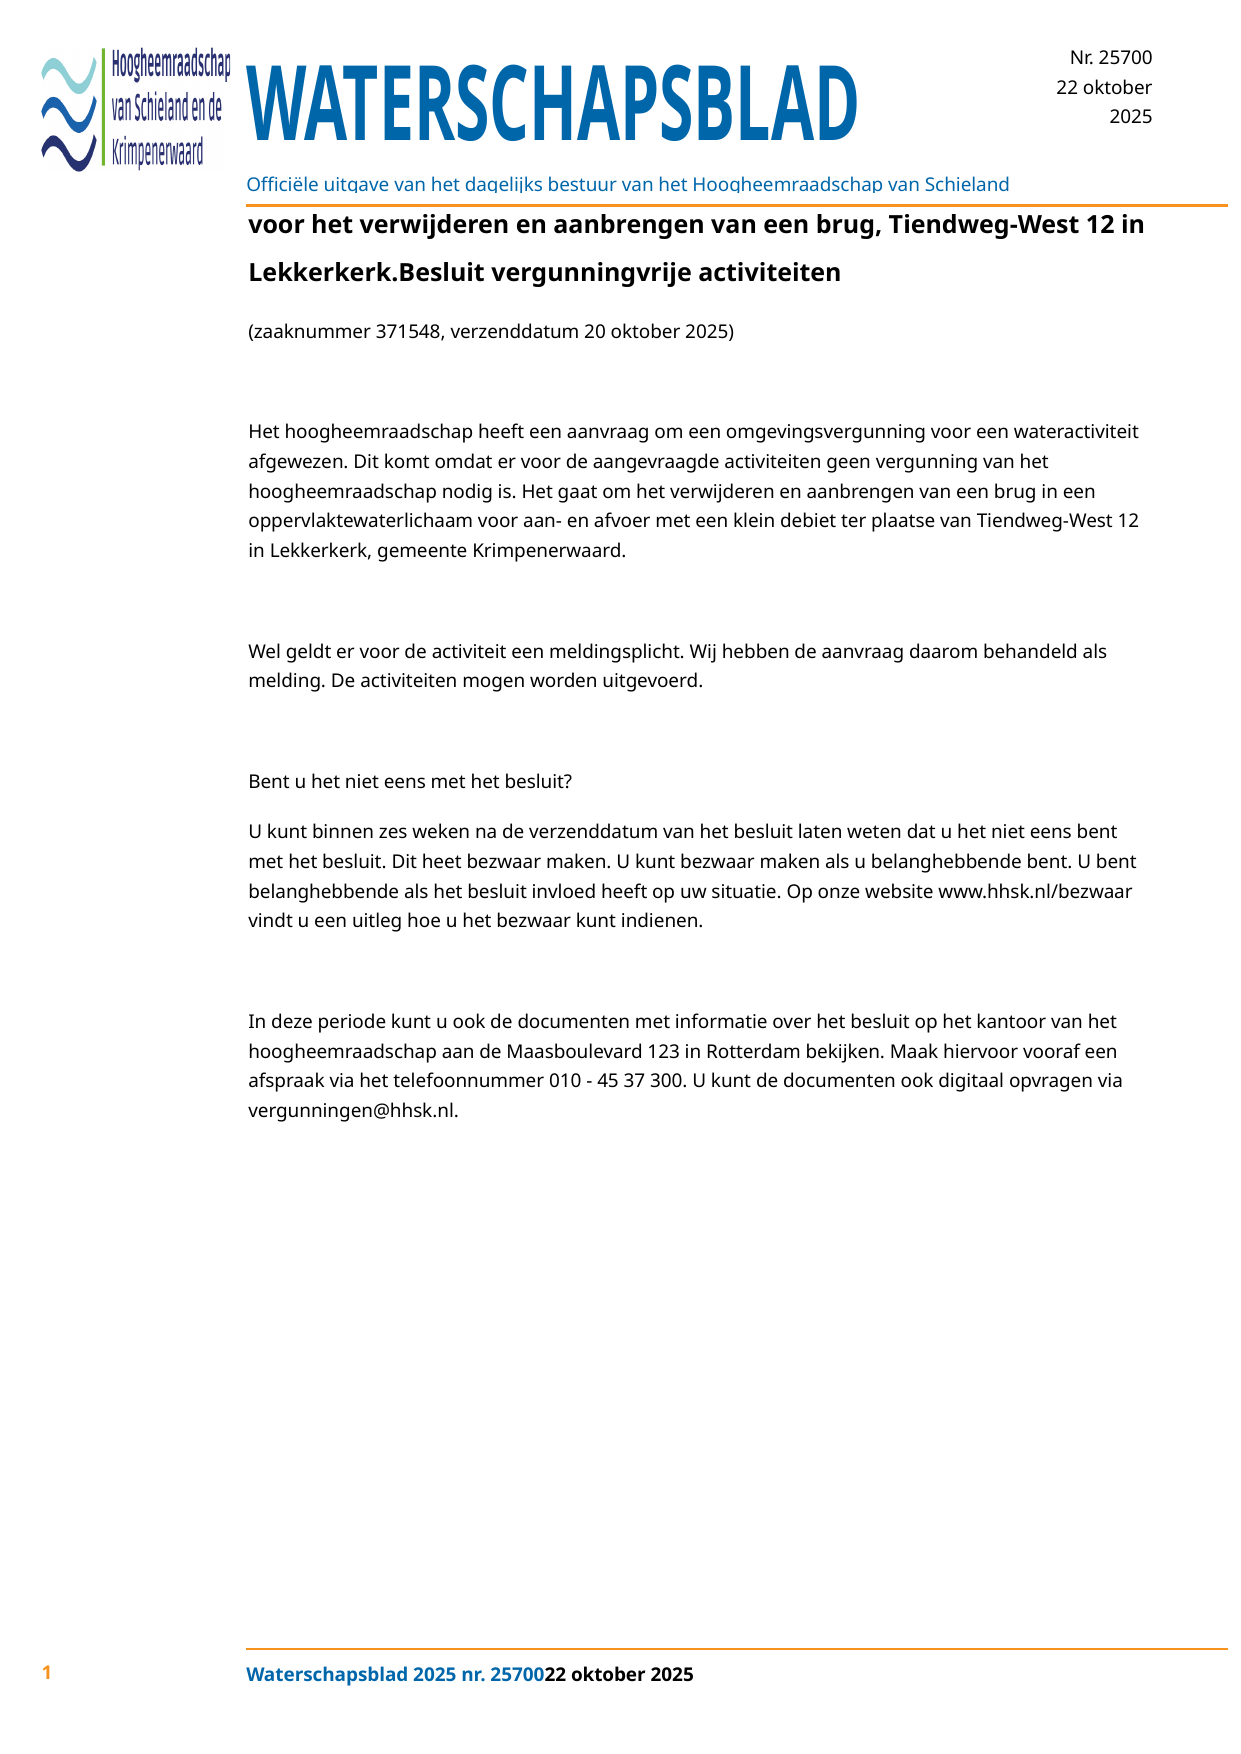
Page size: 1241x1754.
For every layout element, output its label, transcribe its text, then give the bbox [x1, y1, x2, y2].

text Bent u het niet eens met het besluit? [248, 768, 1152, 794]
text Wel geldt er voor de activiteit een meldingsplicht. Wij hebben de aanvraag daarom behandeld als melding. De activiteiten mogen worden uitgevoerd. [248, 638, 1152, 693]
text (zaaknummer 371548, verzenddatum 20 oktober 2025) [248, 318, 1152, 344]
text voor het verwijderen en aanbrengen van een brug, Tiendweg-West 12 in Lekkerkerk.Besluit vergunningvrije activiteiten [248, 207, 1152, 288]
text Het hoogheemraadschap heeft een aanvraag om een omgevingsvergunning voor een wateractiviteit afgewezen. Dit komt omdat er voor de aangevraagde activiteiten geen vergunning van het hoogheemraadschap nodig is. Het gaat om het verwijderen en aanbrengen van een brug in een oppervlaktewaterlichaam voor aan- en afvoer met een klein debiet ter plaatse van Tiendweg-West 12 in Lekkerkerk, gemeente Krimpenerwaard. [248, 419, 1152, 563]
text In deze periode kunt u ook de documenten met informatie over het besluit op het kantoor van het hoogheemraadschap aan de Maasboulevard 123 in Rotterdam bekijken. Maak hiervoor vooraf een afspraak via het telefoonnummer 010 - 45 37 300. U kunt de documenten ook digitaal opvragen via vergunningen@hhsk.nl. [248, 1008, 1152, 1123]
text U kunt binnen zes weken na de verzenddatum van het besluit laten weten dat u het niet eens bent met het besluit. Dit heet bezwaar maken. U kunt bezwaar maken als u belanghebbende bent. U bent belanghebbende als het besluit invloed heeft op uw situatie. Op onze website www.hhsk.nl/bezwaar vindt u een uitleg hoe u het bezwaar kunt indienen. [248, 819, 1152, 933]
picture [41, 47, 231, 172]
